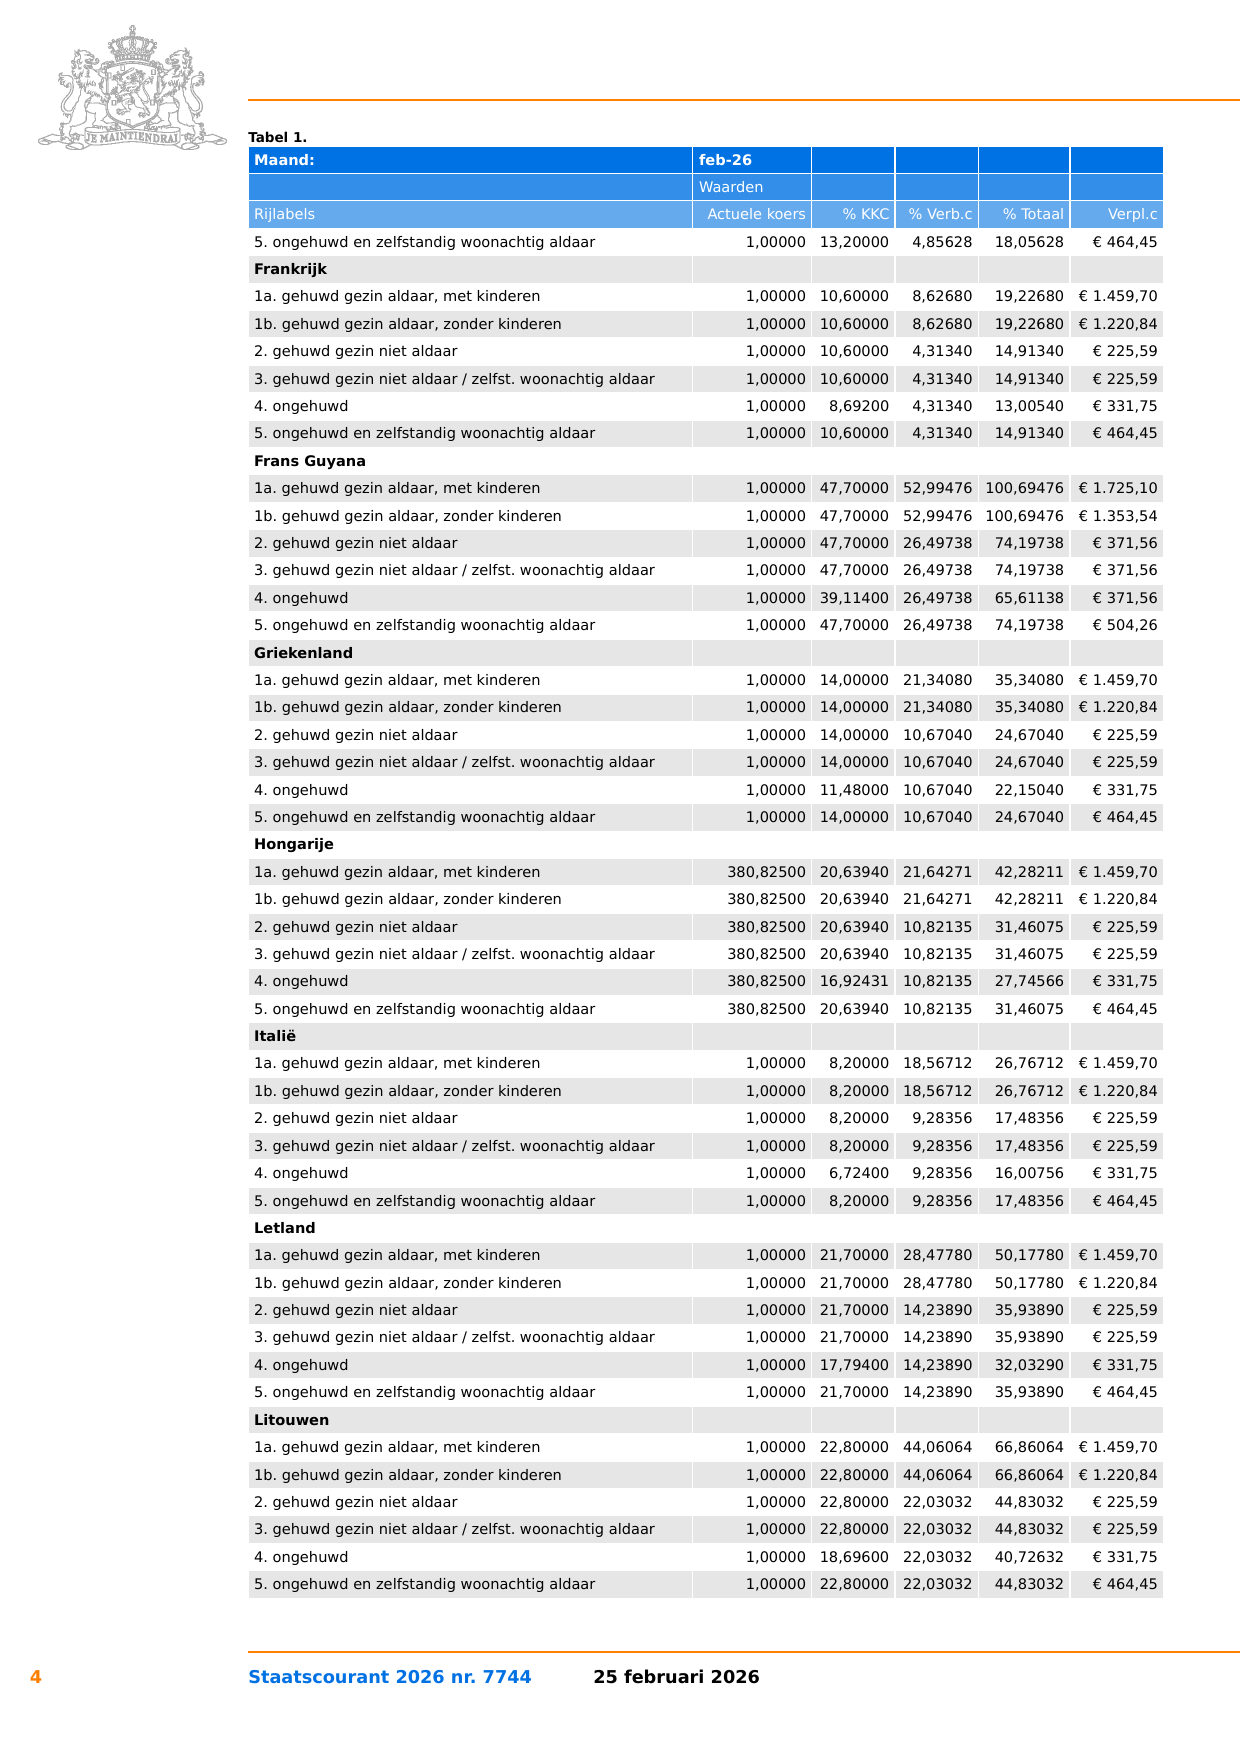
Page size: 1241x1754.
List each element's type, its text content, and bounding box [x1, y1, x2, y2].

table_cell 18,69600 [812, 1544, 894, 1570]
table_cell € 1.459,70 [1071, 1243, 1163, 1269]
table_header Tabel 1. [248, 130, 1163, 146]
table_cell [812, 256, 894, 283]
table_cell [896, 147, 978, 173]
table_cell 24,67040 [979, 749, 1069, 776]
table_cell [979, 1023, 1069, 1050]
table_cell € 464,45 [1071, 1380, 1163, 1406]
table_cell 16,00756 [979, 1160, 1069, 1187]
table_cell 9,28356 [896, 1188, 978, 1214]
table_cell 10,82135 [896, 941, 978, 967]
table_cell 1,00000 [693, 311, 811, 337]
table_cell 17,48356 [979, 1133, 1069, 1159]
table_cell [1071, 1215, 1163, 1241]
table_cell 2. gehuwd gezin niet aldaar [249, 339, 692, 365]
table_cell 22,80000 [812, 1462, 894, 1488]
table_cell 2. gehuwd gezin niet aldaar [249, 722, 692, 748]
table_cell 1a. gehuwd gezin aldaar, met kinderen [249, 1434, 692, 1461]
table_cell 100,69476 [979, 503, 1069, 529]
table_cell 1,00000 [693, 1325, 811, 1351]
table_cell 1,00000 [693, 722, 811, 748]
table_cell 2. gehuwd gezin niet aldaar [249, 1106, 692, 1132]
table_cell [812, 832, 894, 858]
table_cell 20,63940 [812, 914, 894, 940]
table_cell 1,00000 [693, 366, 811, 392]
table_cell 52,99476 [896, 503, 978, 529]
table_cell 22,03032 [896, 1489, 978, 1515]
table_cell € 225,59 [1071, 366, 1163, 392]
table_cell € 225,59 [1071, 1516, 1163, 1543]
table_cell 19,22680 [979, 284, 1069, 310]
table_cell 380,82500 [693, 886, 811, 913]
table_cell 8,62680 [896, 311, 978, 337]
table_cell Maand: [249, 147, 692, 173]
table_cell 10,60000 [812, 284, 894, 310]
table_cell 14,00000 [812, 749, 894, 776]
table_cell 28,47780 [896, 1243, 978, 1269]
table_cell 22,80000 [812, 1434, 894, 1461]
table_cell € 1.725,10 [1071, 475, 1163, 502]
table_cell € 331,75 [1071, 1352, 1163, 1378]
table_cell 5. ongehuwd en zelfstandig woonachtig aldaar [249, 1188, 692, 1214]
table_cell 47,70000 [812, 530, 894, 557]
table_cell 26,76712 [979, 1051, 1069, 1077]
table_cell 1,00000 [693, 1188, 811, 1214]
table_cell [979, 147, 1069, 173]
table_cell Frans Guyana [249, 448, 692, 474]
table_cell 44,06064 [896, 1462, 978, 1488]
table_cell 14,91340 [979, 339, 1069, 365]
table_cell 5. ongehuwd en zelfstandig woonachtig aldaar [249, 229, 692, 255]
table_cell 21,34080 [896, 695, 978, 721]
table_cell 4,31340 [896, 421, 978, 447]
table_cell 1,00000 [693, 1489, 811, 1515]
table_cell [693, 256, 811, 283]
table_cell 1,00000 [693, 393, 811, 419]
table_cell 21,64271 [896, 859, 978, 885]
table_cell [1071, 256, 1163, 283]
table_cell 19,22680 [979, 311, 1069, 337]
table_cell [896, 256, 978, 283]
table_cell 9,28356 [896, 1133, 978, 1159]
table_cell 1,00000 [693, 1078, 811, 1104]
table_cell [812, 448, 894, 474]
table_cell 5. ongehuwd en zelfstandig woonachtig aldaar [249, 421, 692, 447]
table_cell % Verb.c [896, 201, 978, 228]
table_cell 22,03032 [896, 1571, 978, 1598]
table_cell 1a. gehuwd gezin aldaar, met kinderen [249, 1051, 692, 1077]
table_cell 1,00000 [693, 749, 811, 776]
table_cell 1,00000 [693, 339, 811, 365]
table_cell € 331,75 [1071, 777, 1163, 803]
table_cell 1,00000 [693, 804, 811, 831]
table_cell 4. ongehuwd [249, 1352, 692, 1378]
table_cell 44,83032 [979, 1489, 1069, 1515]
picture [38, 25, 227, 150]
table_cell € 225,59 [1071, 1489, 1163, 1515]
table_cell [896, 1023, 978, 1050]
table_cell Frankrijk [249, 256, 692, 283]
table_cell [979, 1407, 1069, 1433]
table_cell 35,93890 [979, 1325, 1069, 1351]
table_cell 14,23890 [896, 1297, 978, 1324]
table_cell 4. ongehuwd [249, 969, 692, 995]
table_cell [896, 174, 978, 200]
table_cell 14,91340 [979, 421, 1069, 447]
table_cell 380,82500 [693, 914, 811, 940]
table_cell 1,00000 [693, 1160, 811, 1187]
table_cell 44,06064 [896, 1434, 978, 1461]
table_cell 47,70000 [812, 613, 894, 639]
table_cell € 1.220,84 [1071, 695, 1163, 721]
table_cell 3. gehuwd gezin niet aldaar / zelfst. woonachtig aldaar [249, 1133, 692, 1159]
table_cell 47,70000 [812, 475, 894, 502]
table_cell 24,67040 [979, 804, 1069, 831]
table_cell 3. gehuwd gezin niet aldaar / zelfst. woonachtig aldaar [249, 1325, 692, 1351]
table_cell € 464,45 [1071, 1571, 1163, 1598]
table_cell 10,67040 [896, 777, 978, 803]
table_cell 1,00000 [693, 1380, 811, 1406]
table_cell 14,23890 [896, 1325, 978, 1351]
table_cell € 504,26 [1071, 613, 1163, 639]
table_cell 1a. gehuwd gezin aldaar, met kinderen [249, 859, 692, 885]
table_cell Verpl.c [1071, 201, 1163, 228]
table_cell 26,49738 [896, 530, 978, 557]
table_cell 28,47780 [896, 1270, 978, 1296]
table_cell 8,62680 [896, 284, 978, 310]
table_cell 8,20000 [812, 1106, 894, 1132]
table_cell 35,34080 [979, 695, 1069, 721]
table_cell 1,00000 [693, 1243, 811, 1269]
table_cell [812, 640, 894, 666]
table_cell 380,82500 [693, 996, 811, 1022]
table_cell 5. ongehuwd en zelfstandig woonachtig aldaar [249, 996, 692, 1022]
table_cell 26,76712 [979, 1078, 1069, 1104]
table_cell [812, 147, 894, 173]
table_cell 40,72632 [979, 1544, 1069, 1570]
table_cell 22,15040 [979, 777, 1069, 803]
table_cell [1071, 448, 1163, 474]
table_cell 9,28356 [896, 1106, 978, 1132]
table_cell € 1.459,70 [1071, 859, 1163, 885]
table_cell [979, 448, 1069, 474]
table_cell € 225,59 [1071, 914, 1163, 940]
table_cell 13,20000 [812, 229, 894, 255]
table_cell 1b. gehuwd gezin aldaar, zonder kinderen [249, 1270, 692, 1296]
table_cell Litouwen [249, 1407, 692, 1433]
table_cell [1071, 640, 1163, 666]
table_cell % Totaal [979, 201, 1069, 228]
table_cell 1a. gehuwd gezin aldaar, met kinderen [249, 475, 692, 502]
table_cell € 331,75 [1071, 1544, 1163, 1570]
table_cell 22,03032 [896, 1516, 978, 1543]
table_cell 1a. gehuwd gezin aldaar, met kinderen [249, 1243, 692, 1269]
table_cell 8,20000 [812, 1188, 894, 1214]
table_cell 3. gehuwd gezin niet aldaar / zelfst. woonachtig aldaar [249, 366, 692, 392]
table_cell 20,63940 [812, 941, 894, 967]
table_cell [812, 174, 894, 200]
table_cell Hongarije [249, 832, 692, 858]
table_cell 10,60000 [812, 311, 894, 337]
table_cell 14,91340 [979, 366, 1069, 392]
table_cell [1071, 832, 1163, 858]
table_cell 1,00000 [693, 530, 811, 557]
table_cell 50,17780 [979, 1270, 1069, 1296]
table_cell 65,61138 [979, 585, 1069, 611]
table_cell 14,00000 [812, 804, 894, 831]
table_cell 1,00000 [693, 1133, 811, 1159]
table_cell 1,00000 [693, 475, 811, 502]
table_cell 1,00000 [693, 695, 811, 721]
table_cell [979, 832, 1069, 858]
table_cell 74,19738 [979, 558, 1069, 584]
table_cell 26,49738 [896, 558, 978, 584]
table_cell 42,28211 [979, 886, 1069, 913]
table_cell 52,99476 [896, 475, 978, 502]
table_cell 3. gehuwd gezin niet aldaar / zelfst. woonachtig aldaar [249, 941, 692, 967]
table_cell Waarden [693, 174, 811, 200]
table_cell 1,00000 [693, 1297, 811, 1324]
table_cell 1,00000 [693, 777, 811, 803]
table_cell 31,46075 [979, 914, 1069, 940]
table_cell 17,48356 [979, 1188, 1069, 1214]
table_cell 1,00000 [693, 1352, 811, 1378]
table_cell Rijlabels [249, 201, 692, 228]
table_cell 39,11400 [812, 585, 894, 611]
table_cell 4. ongehuwd [249, 393, 692, 419]
table_cell 1b. gehuwd gezin aldaar, zonder kinderen [249, 503, 692, 529]
table_cell 380,82500 [693, 941, 811, 967]
table_cell 1,00000 [693, 1516, 811, 1543]
table_cell 1,00000 [693, 1462, 811, 1488]
table_cell 1b. gehuwd gezin aldaar, zonder kinderen [249, 1462, 692, 1488]
table_cell 21,70000 [812, 1297, 894, 1324]
table_cell 42,28211 [979, 859, 1069, 885]
table_cell 1,00000 [693, 1544, 811, 1570]
table_cell € 1.220,84 [1071, 1078, 1163, 1104]
table_cell 21,70000 [812, 1325, 894, 1351]
table_cell € 1.220,84 [1071, 1462, 1163, 1488]
table_cell 21,64271 [896, 886, 978, 913]
table_cell 8,20000 [812, 1133, 894, 1159]
table_cell 17,48356 [979, 1106, 1069, 1132]
table_cell 14,23890 [896, 1380, 978, 1406]
table_cell 21,70000 [812, 1270, 894, 1296]
table_cell 1,00000 [693, 667, 811, 693]
table_cell 14,00000 [812, 722, 894, 748]
table_cell [812, 1407, 894, 1433]
table_cell 21,70000 [812, 1243, 894, 1269]
table_cell 66,86064 [979, 1462, 1069, 1488]
table_cell 14,23890 [896, 1352, 978, 1378]
table_cell 1b. gehuwd gezin aldaar, zonder kinderen [249, 311, 692, 337]
table_cell 20,63940 [812, 996, 894, 1022]
table_cell 27,74566 [979, 969, 1069, 995]
table_cell € 371,56 [1071, 558, 1163, 584]
table_cell 3. gehuwd gezin niet aldaar / zelfst. woonachtig aldaar [249, 1516, 692, 1543]
table_cell 35,93890 [979, 1297, 1069, 1324]
table_cell 10,67040 [896, 749, 978, 776]
table_cell 100,69476 [979, 475, 1069, 502]
table_cell 1,00000 [693, 284, 811, 310]
table_cell 22,80000 [812, 1571, 894, 1598]
table_cell 8,20000 [812, 1051, 894, 1077]
table_cell 26,49738 [896, 613, 978, 639]
table_cell 44,83032 [979, 1516, 1069, 1543]
table_cell [1071, 147, 1163, 173]
table_cell € 464,45 [1071, 996, 1163, 1022]
table_cell 4. ongehuwd [249, 1544, 692, 1570]
table_cell [1071, 174, 1163, 200]
table_cell [1071, 1407, 1163, 1433]
table_cell Griekenland [249, 640, 692, 666]
table_cell € 1.459,70 [1071, 284, 1163, 310]
table_cell 1b. gehuwd gezin aldaar, zonder kinderen [249, 886, 692, 913]
table_cell [812, 1215, 894, 1241]
table_cell [249, 174, 692, 200]
table_cell € 371,56 [1071, 530, 1163, 557]
table_cell € 225,59 [1071, 1325, 1163, 1351]
table_cell € 371,56 [1071, 585, 1163, 611]
table_cell [979, 640, 1069, 666]
table_cell € 1.459,70 [1071, 1051, 1163, 1077]
table_cell 10,82135 [896, 969, 978, 995]
table_cell Italië [249, 1023, 692, 1050]
table_cell 10,60000 [812, 339, 894, 365]
table_cell 1,00000 [693, 1051, 811, 1077]
table_cell 4,31340 [896, 393, 978, 419]
table_cell 2. gehuwd gezin niet aldaar [249, 1489, 692, 1515]
table_cell [693, 1407, 811, 1433]
table_cell € 464,45 [1071, 804, 1163, 831]
table_cell 22,80000 [812, 1516, 894, 1543]
table_cell 50,17780 [979, 1243, 1069, 1269]
table_cell 32,03290 [979, 1352, 1069, 1378]
table_cell [693, 1215, 811, 1241]
table_cell Letland [249, 1215, 692, 1241]
table_cell 380,82500 [693, 859, 811, 885]
table_cell 1,00000 [693, 503, 811, 529]
table_cell 4,85628 [896, 229, 978, 255]
table_cell 6,72400 [812, 1160, 894, 1187]
table_cell 3. gehuwd gezin niet aldaar / zelfst. woonachtig aldaar [249, 558, 692, 584]
table_cell [812, 1023, 894, 1050]
table_cell [979, 1215, 1069, 1241]
table_cell 10,67040 [896, 722, 978, 748]
table_cell 4. ongehuwd [249, 1160, 692, 1187]
table_cell 10,67040 [896, 804, 978, 831]
table_cell € 1.220,84 [1071, 1270, 1163, 1296]
table_cell 1,00000 [693, 585, 811, 611]
table_cell € 225,59 [1071, 1106, 1163, 1132]
table_cell % KKC [812, 201, 894, 228]
table_cell 5. ongehuwd en zelfstandig woonachtig aldaar [249, 1571, 692, 1598]
table_cell [1071, 1023, 1163, 1050]
table_cell € 331,75 [1071, 393, 1163, 419]
table_cell € 225,59 [1071, 1297, 1163, 1324]
table_cell 17,79400 [812, 1352, 894, 1378]
table_cell 2. gehuwd gezin niet aldaar [249, 914, 692, 940]
table_cell 1,00000 [693, 558, 811, 584]
table_cell 10,82135 [896, 996, 978, 1022]
table_cell € 1.220,84 [1071, 311, 1163, 337]
table_cell [979, 256, 1069, 283]
table_cell € 464,45 [1071, 229, 1163, 255]
table_cell 35,34080 [979, 667, 1069, 693]
table_cell 11,48000 [812, 777, 894, 803]
table_cell 26,49738 [896, 585, 978, 611]
table_cell 1,00000 [693, 229, 811, 255]
table_cell € 331,75 [1071, 969, 1163, 995]
table_cell 20,63940 [812, 859, 894, 885]
table_cell € 225,59 [1071, 339, 1163, 365]
table_cell 74,19738 [979, 530, 1069, 557]
table_cell 1,00000 [693, 1571, 811, 1598]
table_cell € 1.353,54 [1071, 503, 1163, 529]
table_cell [693, 832, 811, 858]
table_cell 1a. gehuwd gezin aldaar, met kinderen [249, 667, 692, 693]
table_cell 47,70000 [812, 503, 894, 529]
table_cell 1,00000 [693, 1434, 811, 1461]
table_cell 18,56712 [896, 1051, 978, 1077]
table_cell 10,60000 [812, 421, 894, 447]
table_cell 1b. gehuwd gezin aldaar, zonder kinderen [249, 695, 692, 721]
table_cell 1,00000 [693, 1106, 811, 1132]
table_cell [979, 174, 1069, 200]
table_cell 74,19738 [979, 613, 1069, 639]
table_cell 1a. gehuwd gezin aldaar, met kinderen [249, 284, 692, 310]
table_cell 10,60000 [812, 366, 894, 392]
table_cell € 225,59 [1071, 722, 1163, 748]
table_cell 8,20000 [812, 1078, 894, 1104]
table_cell 1b. gehuwd gezin aldaar, zonder kinderen [249, 1078, 692, 1104]
table_cell [693, 1023, 811, 1050]
table_cell feb-26 [693, 147, 811, 173]
table_cell 31,46075 [979, 941, 1069, 967]
table_cell 4. ongehuwd [249, 777, 692, 803]
table_cell 35,93890 [979, 1380, 1069, 1406]
table_cell € 464,45 [1071, 1188, 1163, 1214]
table_cell 16,92431 [812, 969, 894, 995]
table_cell € 1.459,70 [1071, 667, 1163, 693]
table_cell 14,00000 [812, 695, 894, 721]
table_cell [693, 448, 811, 474]
table_cell 5. ongehuwd en zelfstandig woonachtig aldaar [249, 804, 692, 831]
table_cell 1,00000 [693, 421, 811, 447]
table_cell 8,69200 [812, 393, 894, 419]
table_cell 4,31340 [896, 366, 978, 392]
table_cell 22,03032 [896, 1544, 978, 1570]
table_cell 21,34080 [896, 667, 978, 693]
table_cell Actuele koers [693, 201, 811, 228]
table_cell € 464,45 [1071, 421, 1163, 447]
table_cell € 225,59 [1071, 749, 1163, 776]
table_cell [896, 1215, 978, 1241]
table_cell € 331,75 [1071, 1160, 1163, 1187]
table_cell € 1.459,70 [1071, 1434, 1163, 1461]
table_cell [896, 640, 978, 666]
table_cell € 225,59 [1071, 941, 1163, 967]
table_cell 47,70000 [812, 558, 894, 584]
table_cell 14,00000 [812, 667, 894, 693]
table_cell 1,00000 [693, 1270, 811, 1296]
table_cell 66,86064 [979, 1434, 1069, 1461]
table_cell 18,56712 [896, 1078, 978, 1104]
table_cell [896, 832, 978, 858]
table_cell 2. gehuwd gezin niet aldaar [249, 530, 692, 557]
table_cell 4,31340 [896, 339, 978, 365]
table_cell 380,82500 [693, 969, 811, 995]
table_cell € 1.220,84 [1071, 886, 1163, 913]
table_cell 44,83032 [979, 1571, 1069, 1598]
table_cell 10,82135 [896, 914, 978, 940]
table_cell 21,70000 [812, 1380, 894, 1406]
table_cell € 225,59 [1071, 1133, 1163, 1159]
table_cell 3. gehuwd gezin niet aldaar / zelfst. woonachtig aldaar [249, 749, 692, 776]
table_cell 18,05628 [979, 229, 1069, 255]
table_cell 31,46075 [979, 996, 1069, 1022]
table_cell [896, 1407, 978, 1433]
table_cell 5. ongehuwd en zelfstandig woonachtig aldaar [249, 613, 692, 639]
table_cell [693, 640, 811, 666]
table_cell 5. ongehuwd en zelfstandig woonachtig aldaar [249, 1380, 692, 1406]
table_cell 13,00540 [979, 393, 1069, 419]
table_cell 1,00000 [693, 613, 811, 639]
table_cell 24,67040 [979, 722, 1069, 748]
table_cell 4. ongehuwd [249, 585, 692, 611]
table_cell 9,28356 [896, 1160, 978, 1187]
table_cell 2. gehuwd gezin niet aldaar [249, 1297, 692, 1324]
table_cell 22,80000 [812, 1489, 894, 1515]
table_cell [896, 448, 978, 474]
table_cell 20,63940 [812, 886, 894, 913]
